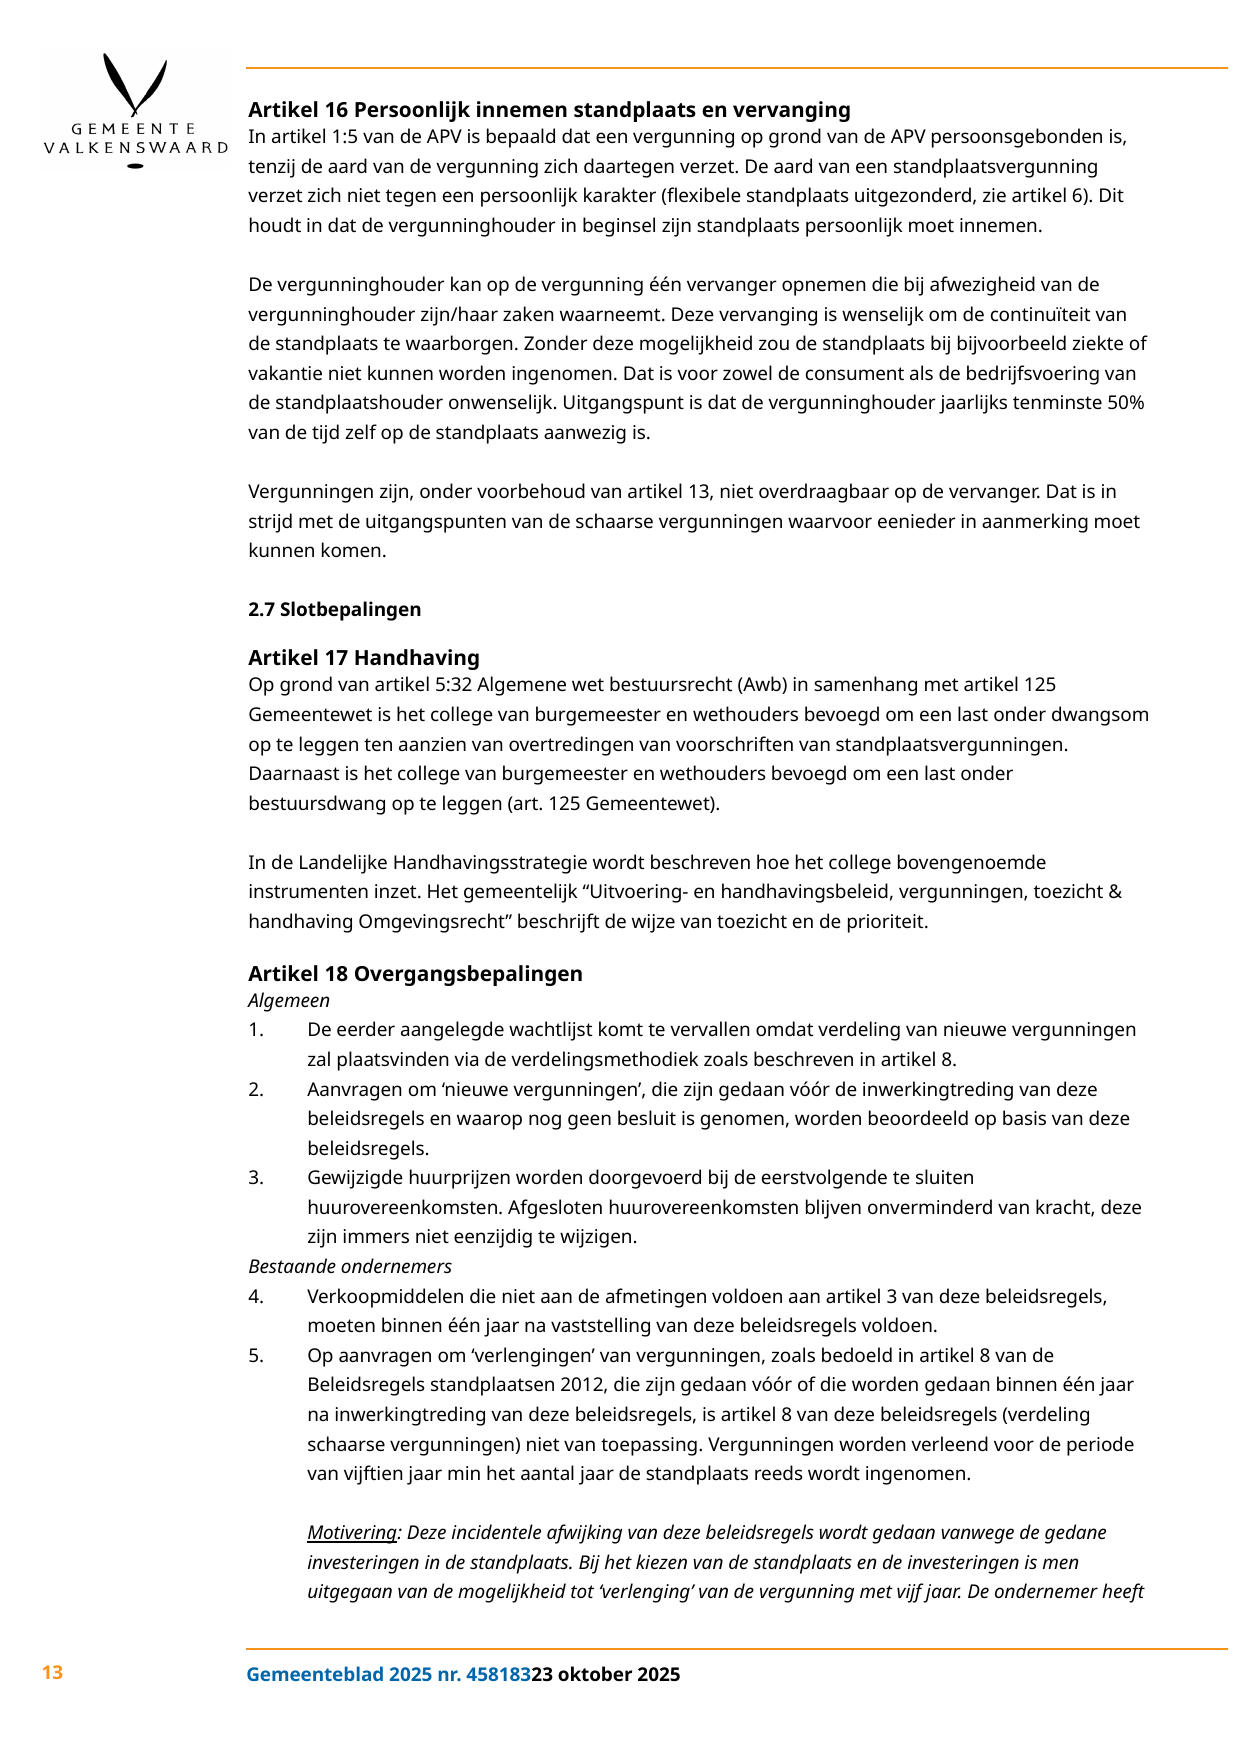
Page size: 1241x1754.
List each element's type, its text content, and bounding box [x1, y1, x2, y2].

text De vergunninghouder kan op de vergunning één vervanger opnemen die bij afwezigheid van de vergunninghouder zijn/haar zaken waarneemt. Deze vervanging is wenselijk om de continuïteit van de standplaats te waarborgen. Zonder deze mogelijkheid zou de standplaats bij bijvoorbeeld ziekte of vakantie niet kunnen worden ingenomen. Dat is voor zowel de consument als de bedrijfsvoering van de standplaatshouder onwenselijk. Uitgangspunt is dat de vergunninghouder jaarlijks tenminste 50% van de tijd zelf op de standplaats aanwezig is. [248, 271, 1152, 445]
list Verkoopmiddelen die niet aan de afmetingen voldoen aan artikel 3 van deze beleidsregels, moeten binnen één jaar na vaststelling van deze beleidsregels voldoen. [248, 1283, 1152, 1338]
text Bestaande ondernemers [248, 1253, 1152, 1279]
text Algemeen [248, 987, 1152, 1013]
text 2.7 Slotbepalingen [248, 597, 1152, 622]
list Gewijzigde huurprijzen worden doorgevoerd bij de eerstvolgende te sluiten huurovereenkomsten. Afgesloten huurovereenkomsten blijven onverminderd van kracht, deze zijn immers niet eenzijdig te wijzigen. [248, 1164, 1152, 1249]
list Aanvragen om ‘nieuwe vergunningen’, die zijn gedaan vóór de inwerkingtreding van deze beleidsregels en waarop nog geen besluit is genomen, worden beoordeeld op basis van deze beleidsregels. [248, 1076, 1152, 1161]
text In artikel 1:5 van de APV is bepaald dat een vergunning op grond van de APV persoonsgebonden is, tenzij de aard van de vergunning zich daartegen verzet. De aard van een standplaatsvergunning verzet zich niet tegen een persoonlijk karakter (flexibele standplaats uitgezonderd, zie artikel 6). Dit houdt in dat de vergunninghouder in beginsel zijn standplaats persoonlijk moet innemen. [248, 123, 1152, 238]
list De eerder aangelegde wachtlijst komt te vervallen omdat verdeling van nieuwe vergunningen zal plaatsvinden via de verdelingsmethodiek zoals beschreven in artikel 8. [248, 1017, 1152, 1072]
picture [41, 47, 231, 172]
list Op aanvragen om ‘verlengingen’ van vergunningen, zoals bedoeld in artikel 8 van de Beleidsregels standplaatsen 2012, die zijn gedaan vóór of die worden gedaan binnen één jaar na inwerkingtreding van deze beleidsregels, is artikel 8 van deze beleidsregels (verdeling schaarse vergunningen) niet van toepassing. Vergunningen worden verleend voor de periode van vijftien jaar min het aantal jaar de standplaats reeds wordt ingenomen. [248, 1342, 1152, 1486]
text Artikel 17 Handhaving [248, 643, 1152, 672]
text Op grond van artikel 5:32 Algemene wet bestuursrecht (Awb) in samenhang met artikel 125 Gemeentewet is het college van burgemeester en wethouders bevoegd om een last onder dwangsom op te leggen ten aanzien van overtredingen van voorschriften van standplaatsvergunningen. Daarnaast is het college van burgemeester en wethouders bevoegd om een last onder bestuursdwang op te leggen (art. 125 Gemeentewet). [248, 672, 1152, 816]
text Vergunningen zijn, onder voorbehoud van artikel 13, niet overdraagbaar op de vervanger. Dat is in strijd met de uitgangspunten van de schaarse vergunningen waarvoor eenieder in aanmerking moet kunnen komen. [248, 478, 1152, 563]
text In de Landelijke Handhavingsstrategie wordt beschreven hoe het college bovengenoemde instrumenten inzet. Het gemeentelijk “Uitvoering- en handhavingsbeleid, vergunningen, toezicht & handhaving Omgevingsrecht” beschrijft de wijze van toezicht en de prioriteit. [248, 849, 1152, 934]
text Artikel 16 Persoonlijk innemen standplaats en vervanging [248, 95, 1152, 123]
text Artikel 18 Overgangsbepalingen [248, 959, 1152, 987]
list Motivering: Deze incidentele afwijking van deze beleidsregels wordt gedaan vanwege de gedane investeringen in de standplaats. Bij het kiezen van de standplaats en de investeringen is men uitgegaan van de mogelijkheid tot ‘verlenging’ van de vergunning met vijf jaar. De ondernemer heeft [248, 1519, 1152, 1604]
